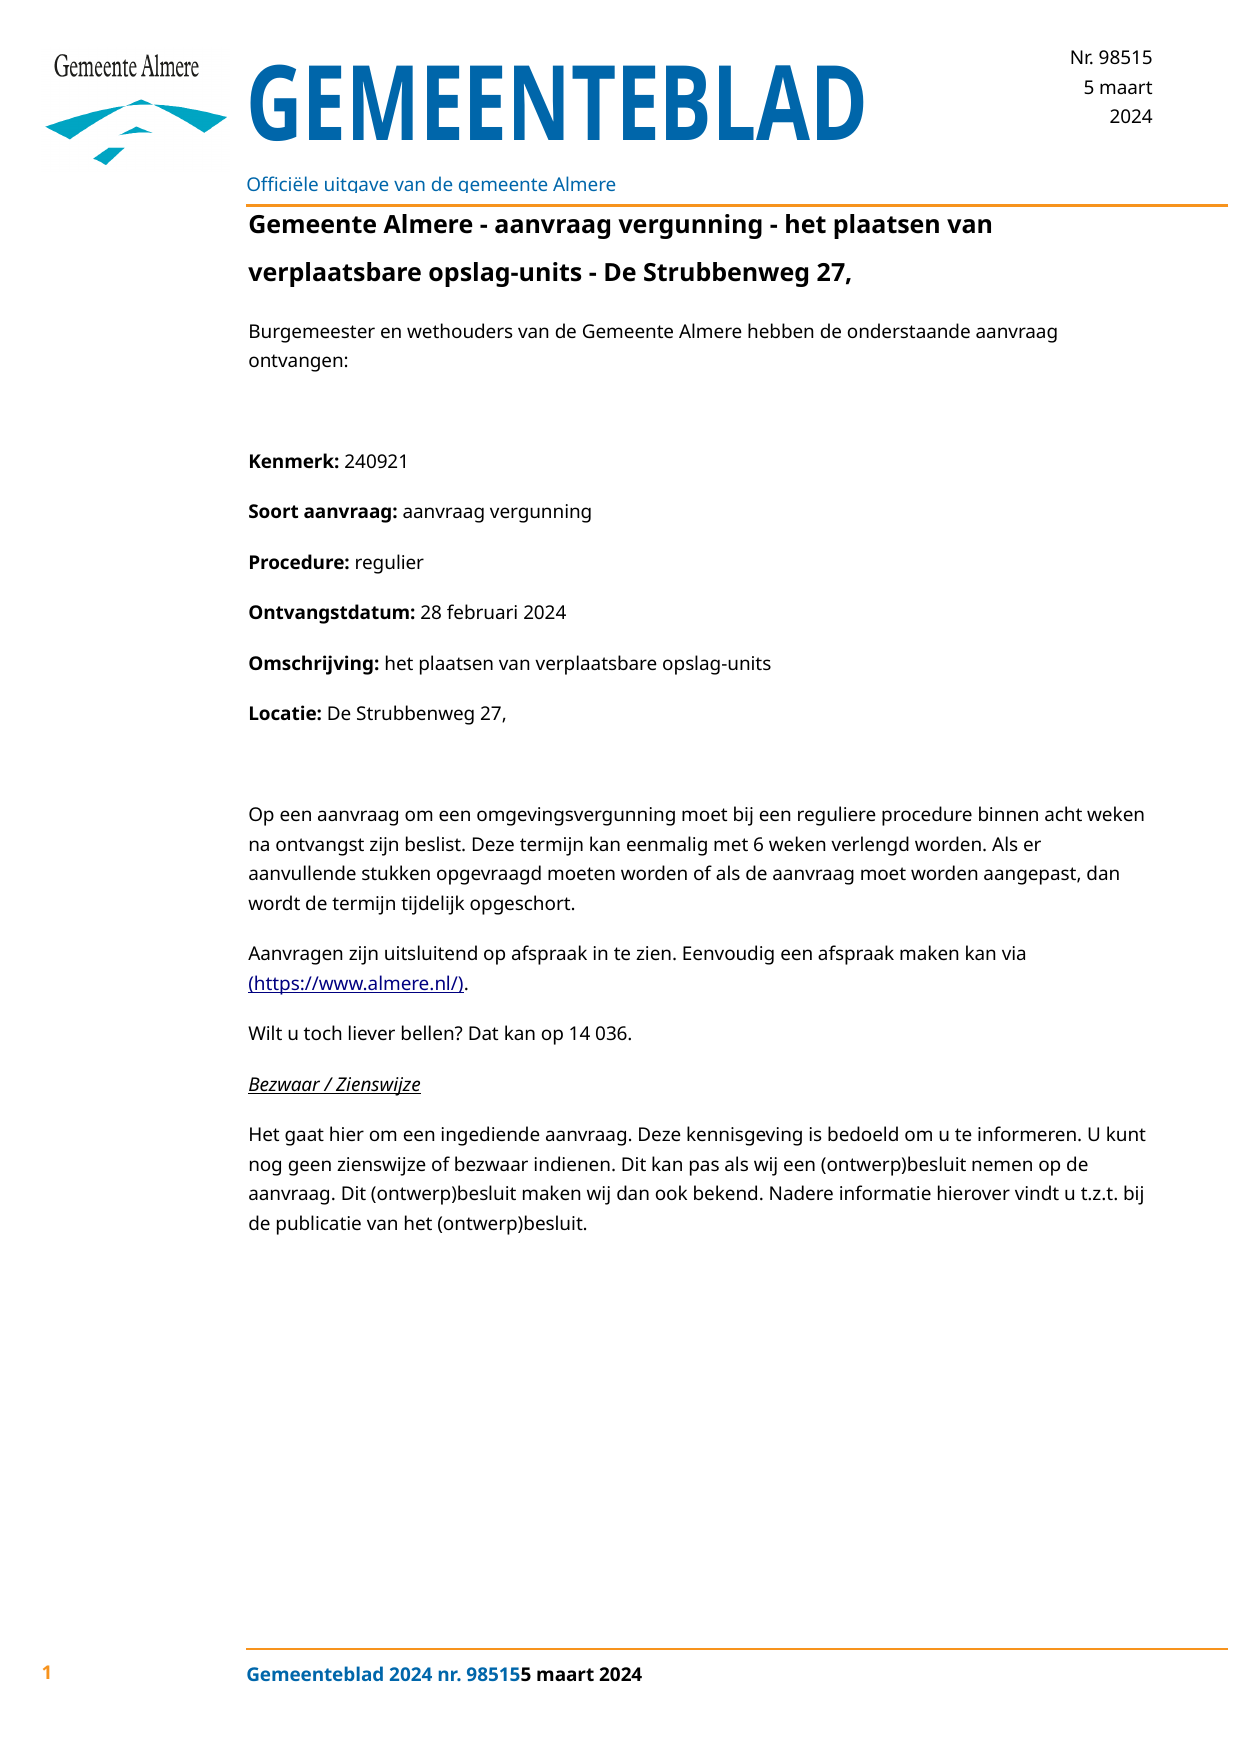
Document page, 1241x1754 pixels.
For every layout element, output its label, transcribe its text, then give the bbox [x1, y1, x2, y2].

text Het gaat hier om een ingediende aanvraag. Deze kennisgeving is bedoeld om u te informeren. U kunt nog geen zienswijze of bezwaar indienen. Dit kan pas als wij een (ontwerp)besluit nemen op de aanvraag. Dit (ontwerp)besluit maken wij dan ook bekend. Nadere informatie hierover vindt u t.z.t. bij de publicatie van het (ontwerp)besluit. [248, 1121, 1152, 1236]
text Wilt u toch liever bellen? Dat kan op 14 036. [248, 1020, 1152, 1046]
picture [41, 47, 231, 172]
text Op een aanvraag om een omgevingsvergunning moet bij een reguliere procedure binnen acht weken na ontvangst zijn beslist. Deze termijn kan eenmalig met 6 weken verlengd worden. Als er aanvullende stukken opgevraagd moeten worden of als de aanvraag moet worden aangepast, dan wordt de termijn tijdelijk opgeschort. [248, 801, 1152, 916]
text Omschrijving: het plaatsen van verplaatsbare opslag-units [248, 650, 1152, 676]
text Bezwaar / Zienswijze [248, 1071, 1152, 1097]
text Procedure: regulier [248, 549, 1152, 575]
text Aanvragen zijn uitsluitend op afspraak in te zien. Eenvoudig een afspraak maken kan via (https://www.almere.nl/). [248, 940, 1152, 996]
text Locatie: De Strubbenweg 27, [248, 700, 1152, 726]
text Gemeente Almere - aanvraag vergunning - het plaatsen van verplaatsbare opslag-units - De Strubbenweg 27, [248, 207, 1152, 288]
text Burgemeester en wethouders van de Gemeente Almere hebben de onderstaande aanvraag ontvangen: [248, 318, 1152, 373]
text Kenmerk: 240921 [248, 448, 1152, 474]
text Soort aanvraag: aanvraag vergunning [248, 499, 1152, 524]
text Ontvangstdatum: 28 februari 2024 [248, 599, 1152, 625]
